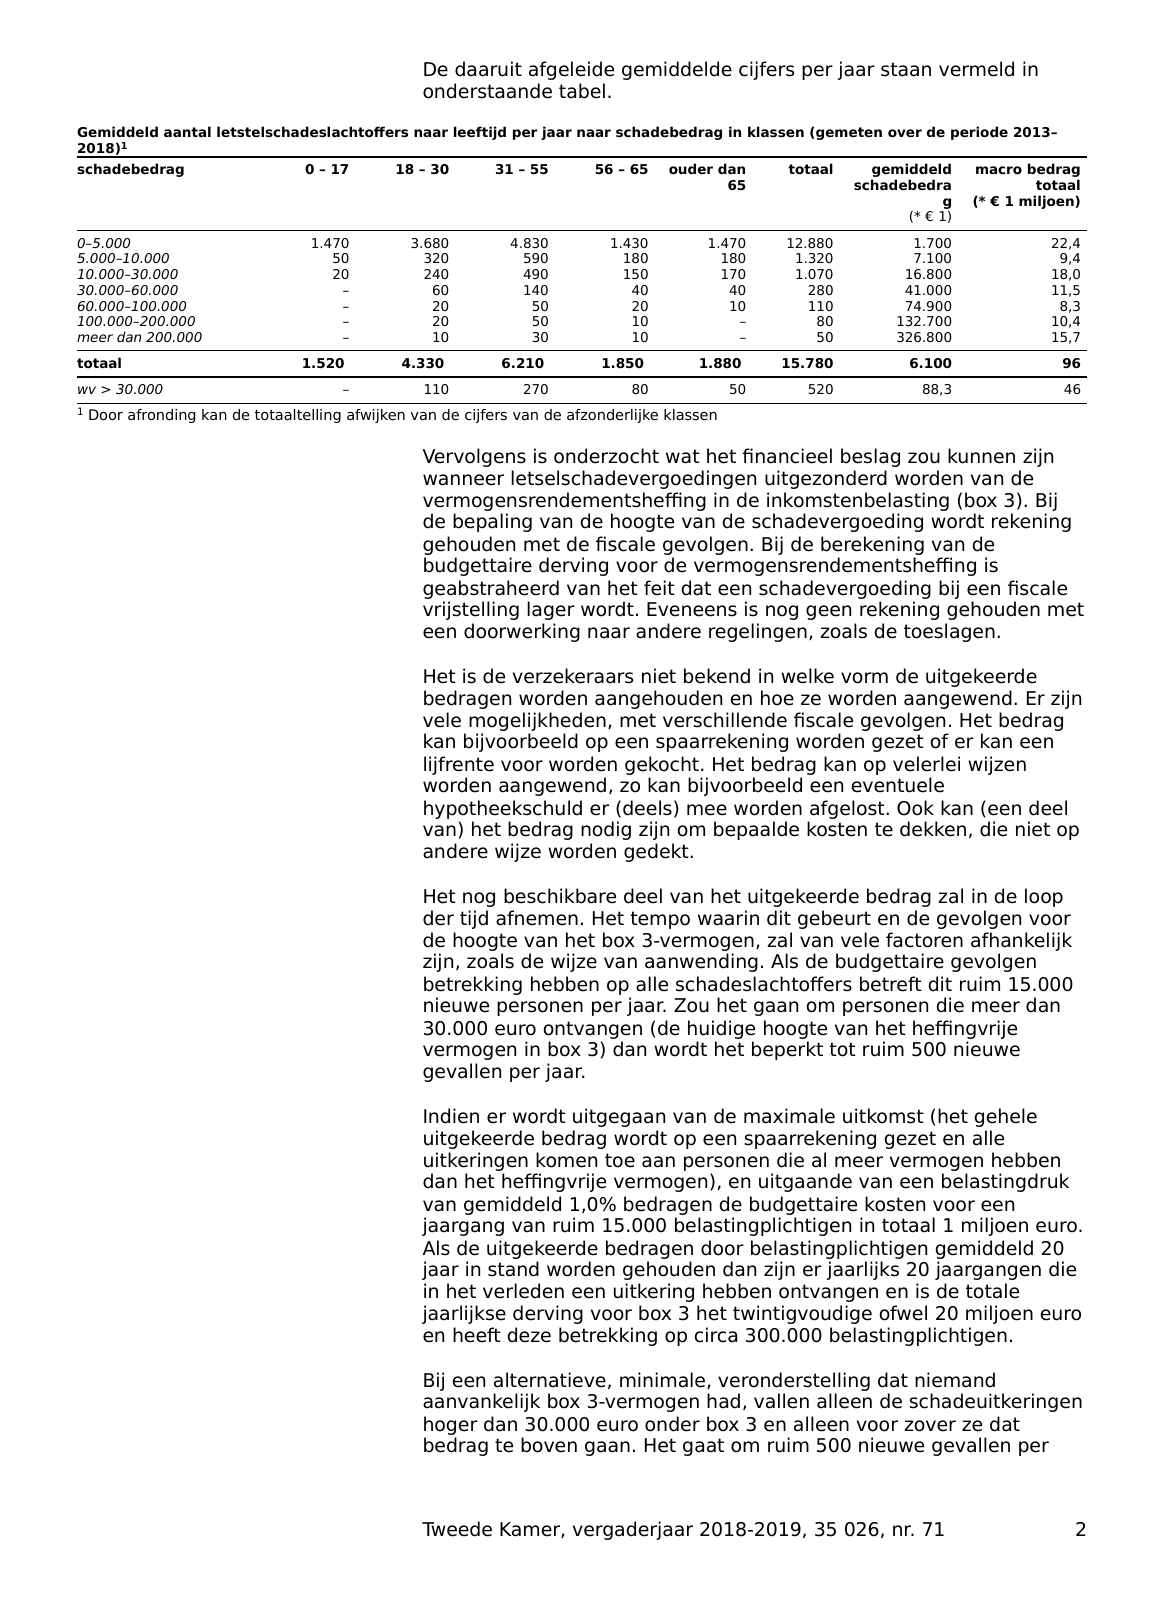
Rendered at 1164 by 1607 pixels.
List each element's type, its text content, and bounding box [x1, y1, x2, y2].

table_cell 80 [555, 378, 654, 402]
table_cell 1.880 [654, 351, 752, 376]
table_cell 50 [455, 298, 554, 314]
table_cell 50 [455, 314, 554, 330]
table_cell 520 [752, 378, 839, 402]
table_cell 15,7 [958, 330, 1087, 350]
table_cell 16.800 [839, 267, 958, 283]
table_cell 1.700 [839, 231, 958, 251]
table_cell 150 [555, 267, 654, 283]
table_cell – [654, 330, 752, 350]
table_cell 80 [752, 314, 839, 330]
table_cell 10 [555, 314, 654, 330]
table_cell 50 [255, 251, 355, 267]
table_cell 1.470 [654, 231, 752, 251]
table_cell ouder dan 65 [654, 158, 752, 230]
table_cell macro bedrag totaal (* € 1 miljoen) [958, 158, 1087, 230]
text Het nog beschikbare deel van het uitgekeerde bedrag zal in de loop der tijd afnemen. Het tempo waarin dit gebeurt en de gevolgen voor de hoogte van het box 3-vermogen, zal van vele factoren afhankelijk zijn, zoals de wijze van aanwending. Als de budgettaire gevolgen betrekking hebben op alle schadeslachtoffers betreft dit ruim 15.000 nieuwe personen per jaar. Zou het gaan om personen die meer dan 30.000 euro ontvangen (de huidige hoogte van het heffingvrije vermogen in box 3) dan wordt het beperkt tot ruim 500 nieuwe gevallen per jaar. [422, 886, 1087, 1083]
table_cell 270 [455, 378, 554, 402]
table_cell 110 [355, 378, 455, 402]
table_cell 180 [555, 251, 654, 267]
table_cell 280 [752, 283, 839, 298]
text Het is de verzekeraars niet bekend in welke vorm de uitgekeerde bedragen worden aangehouden en hoe ze worden aangewend. Er zijn vele mogelijkheden, met verschillende fiscale gevolgen. Het bedrag kan bijvoorbeeld op een spaarrekening worden gezet of er kan een lijfrente voor worden gekocht. Het bedrag kan op velerlei wijzen worden aangewend, zo kan bijvoorbeeld een eventuele hypotheekschuld er (deels) mee worden afgelost. Ook kan (een deel van) het bedrag nodig zijn om bepaalde kosten te dekken, die niet op andere wijze worden gedekt. [422, 666, 1087, 863]
table_cell 18,0 [958, 267, 1087, 283]
table_cell 6.210 [455, 351, 554, 376]
table_cell 1 Door afronding kan de totaaltelling afwijken van de cijfers van de afzonderlijke klassen [77, 404, 1087, 423]
table_cell 96 [958, 351, 1087, 376]
table_cell 132.700 [839, 314, 958, 330]
table_cell 1.430 [555, 231, 654, 251]
table_cell – [255, 330, 355, 350]
table_cell 9,4 [958, 251, 1087, 267]
table_cell 7.100 [839, 251, 958, 267]
table_cell 30 [455, 330, 554, 350]
table_cell 590 [455, 251, 554, 267]
text De daaruit afgeleide gemiddelde cijfers per jaar staan vermeld in onderstaande tabel. [422, 59, 1087, 103]
table_cell – [654, 314, 752, 330]
table_cell 170 [654, 267, 752, 283]
text Vervolgens is onderzocht wat het financieel beslag zou kunnen zijn wanneer letselschadevergoedingen uitgezonderd worden van de vermogensrendementsheffing in de inkomstenbelasting (box 3). Bij de bepaling van de hoogte van de schadevergoeding wordt rekening gehouden met de fiscale gevolgen. Bij de berekening van de budgettaire derving voor de vermogensrendementsheffing is geabstraheerd van het feit dat een schadevergoeding bij een fiscale vrijstelling lager wordt. Eveneens is nog geen rekening gehouden met een doorwerking naar andere regelingen, zoals de toeslagen. [422, 446, 1087, 643]
table_cell 30.000–60.000 [77, 283, 255, 298]
table_cell 22,4 [958, 231, 1087, 251]
table_cell 10,4 [958, 314, 1087, 330]
table_cell 320 [355, 251, 455, 267]
table_cell 4.330 [355, 351, 455, 376]
text Indien er wordt uitgegaan van de maximale uitkomst (het gehele uitgekeerde bedrag wordt op een spaarrekening gezet en alle uitkeringen komen toe aan personen die al meer vermogen hebben dan het heffingvrije vermogen), en uitgaande van een belastingdruk van gemiddeld 1,0% bedragen de budgettaire kosten voor een jaargang van ruim 15.000 belastingplichtigen in totaal 1 miljoen euro. [422, 1106, 1087, 1237]
table_cell – [255, 298, 355, 314]
table_cell 6.100 [839, 351, 958, 376]
table_cell 50 [752, 330, 839, 350]
table_cell 110 [752, 298, 839, 314]
table_header Gemiddeld aantal letstelschadeslachtoffers naar leeftijd per jaar naar schadebedrag in klassen (gemeten over de periode 2013–2018)1 [77, 125, 1087, 156]
table_cell 490 [455, 267, 554, 283]
table_cell 10 [555, 330, 654, 350]
table_cell 20 [355, 298, 455, 314]
table_cell 31 – 55 [455, 158, 554, 230]
table_cell 1.850 [555, 351, 654, 376]
table_cell 12.880 [752, 231, 839, 251]
table_cell 20 [255, 267, 355, 283]
table_cell 240 [355, 267, 455, 283]
table_cell 8,3 [958, 298, 1087, 314]
text Bij een alternatieve, minimale, veronderstelling dat niemand aanvankelijk box 3-vermogen had, vallen alleen de schadeuitkeringen hoger dan 30.000 euro onder box 3 en alleen voor zover ze dat bedrag te boven gaan. Het gaat om ruim 500 nieuwe gevallen per [422, 1369, 1087, 1457]
table_cell 56 – 65 [555, 158, 654, 230]
table_cell – [255, 378, 355, 402]
table_cell 46 [958, 378, 1087, 402]
table_cell 15.780 [752, 351, 839, 376]
table_cell 3.680 [355, 231, 455, 251]
table_cell 1.070 [752, 267, 839, 283]
table_cell 180 [654, 251, 752, 267]
table_cell 100.000–200.000 [77, 314, 255, 330]
table_cell – [255, 314, 355, 330]
table_cell meer dan 200.000 [77, 330, 255, 350]
table_cell 1.320 [752, 251, 839, 267]
table_cell 20 [555, 298, 654, 314]
table_cell 11,5 [958, 283, 1087, 298]
table_cell 10 [654, 298, 752, 314]
table_cell 60 [355, 283, 455, 298]
table_cell 0 – 17 [255, 158, 355, 230]
table_cell gemiddeld schadebedrag (* € 1) [839, 158, 958, 230]
table_cell – [255, 283, 355, 298]
table_cell wv > 30.000 [77, 378, 255, 402]
table_cell 50 [654, 378, 752, 402]
table_cell 4.830 [455, 231, 554, 251]
table_cell schadebedrag [77, 158, 255, 230]
table_cell totaal [752, 158, 839, 230]
table_cell 88,3 [839, 378, 958, 402]
table_cell 60.000–100.000 [77, 298, 255, 314]
text Als de uitgekeerde bedragen door belastingplichtigen gemiddeld 20 jaar in stand worden gehouden dan zijn er jaarlijks 20 jaargangen die in het verleden een uitkering hebben ontvangen en is de totale jaarlijkse derving voor box 3 het twintigvoudige ofwel 20 miljoen euro en heeft deze betrekking op circa 300.000 belastingplichtigen. [422, 1237, 1087, 1347]
table_cell 20 [355, 314, 455, 330]
table_cell 326.800 [839, 330, 958, 350]
table_cell 40 [654, 283, 752, 298]
table_cell 10 [355, 330, 455, 350]
table_cell 140 [455, 283, 554, 298]
table_cell 41.000 [839, 283, 958, 298]
table_cell 40 [555, 283, 654, 298]
table_cell 10.000–30.000 [77, 267, 255, 283]
table_cell 5.000–10.000 [77, 251, 255, 267]
table_cell totaal [77, 351, 255, 376]
table_cell 1.470 [255, 231, 355, 251]
table_cell 18 – 30 [355, 158, 455, 230]
table_cell 74.900 [839, 298, 958, 314]
table_cell 1.520 [255, 351, 355, 376]
table_cell 0–5.000 [77, 231, 255, 251]
